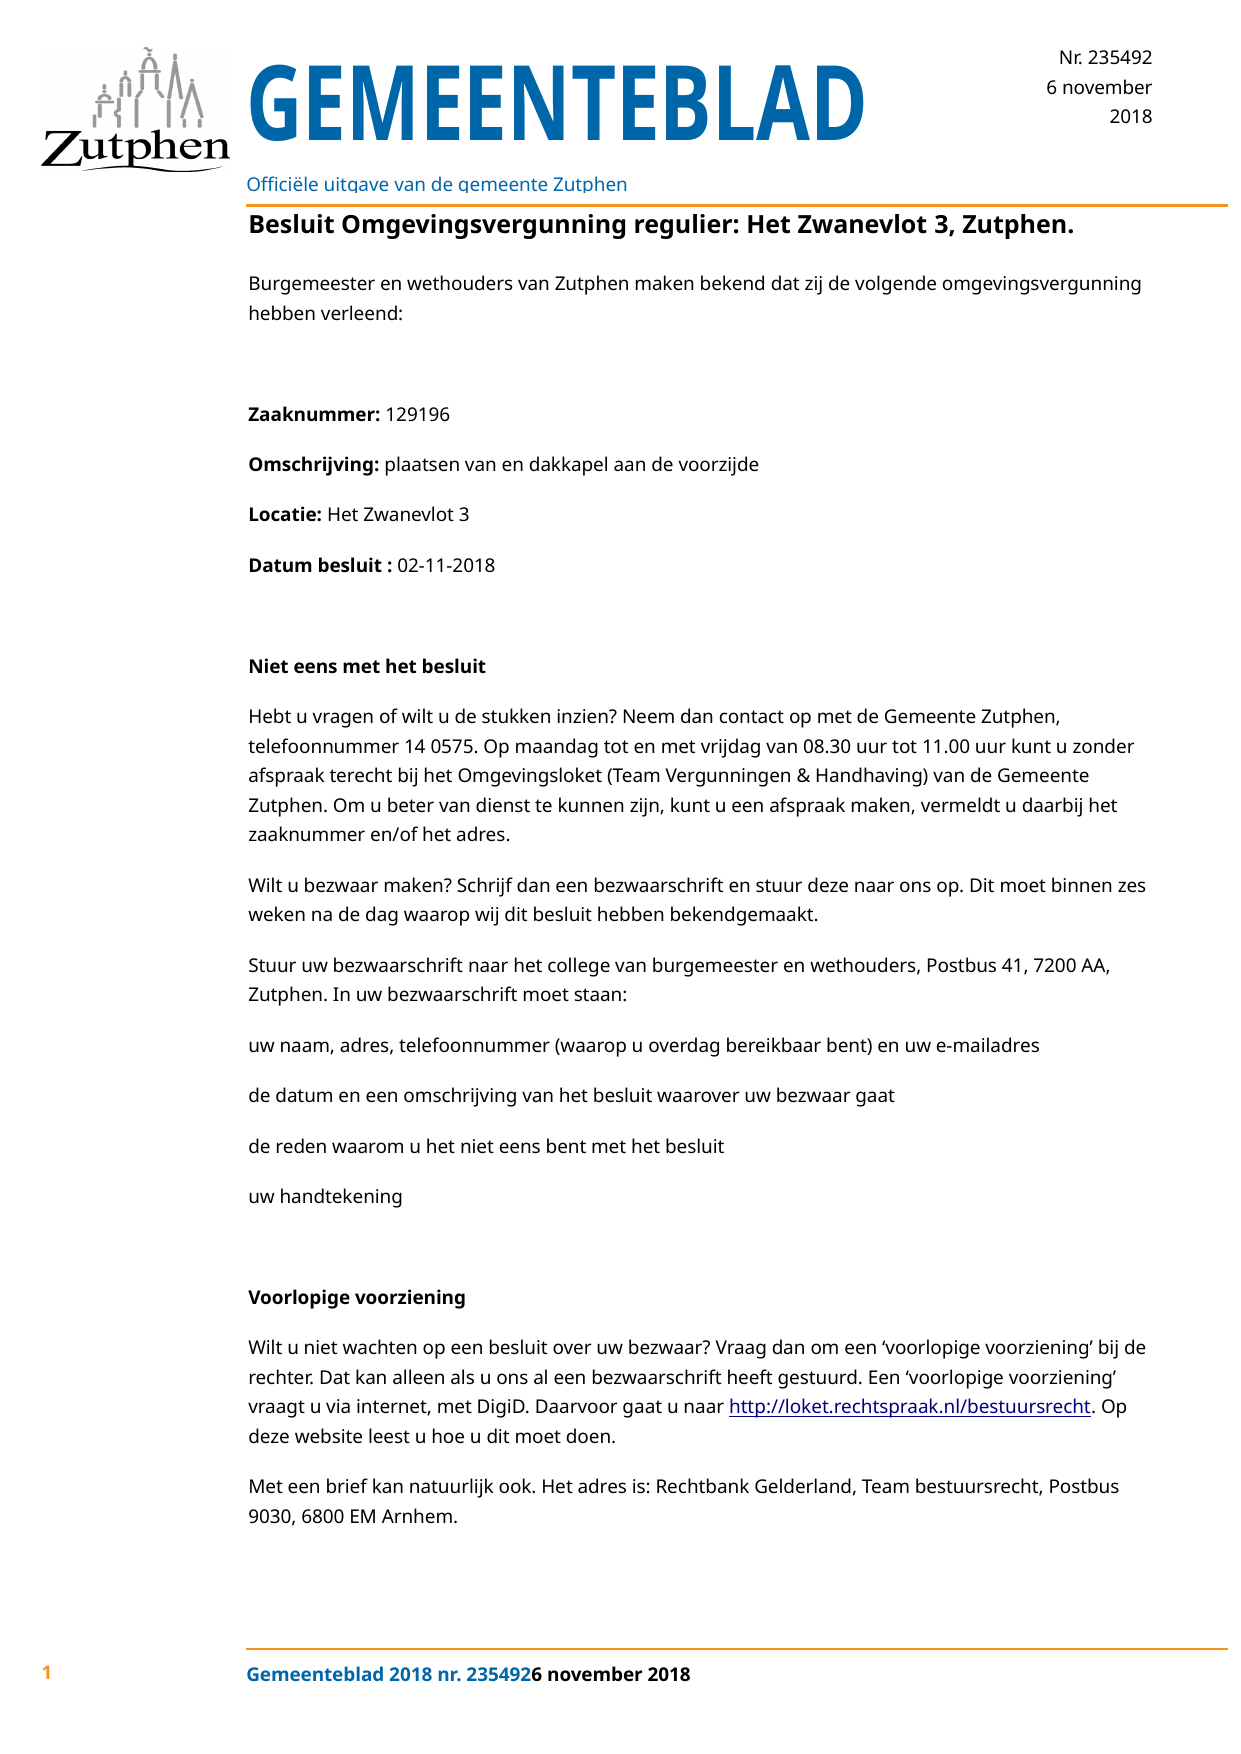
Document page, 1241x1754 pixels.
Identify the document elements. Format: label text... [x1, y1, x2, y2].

text Datum besluit : 02-11-2018 [248, 552, 1152, 578]
text Met een brief kan natuurlijk ook. Het adres is: Rechtbank Gelderland, Team bestuursrecht, Postbus 9030, 6800 EM Arnhem. [248, 1474, 1152, 1529]
text Omschrijving: plaatsen van en dakkapel aan de voorzijde [248, 451, 1152, 477]
text uw handtekening [248, 1183, 1152, 1209]
text Wilt u niet wachten op een besluit over uw bezwaar? Vraag dan om een ‘voorlopige voorziening’ bij de rechter. Dat kan alleen als u ons al een bezwaarschrift heeft gestuurd. Een ‘voorlopige voorziening’ vraagt u via internet, met DigiD. Daarvoor gaat u naar http://loket.rechtspraak.nl/bestuursrecht. Op deze website leest u hoe u dit moet doen. [248, 1334, 1152, 1449]
text Zaaknummer: 129196 [248, 401, 1152, 426]
text Stuur uw bezwaarschrift naar het college van burgemeester en wethouders, Postbus 41, 7200 AA, Zutphen. In uw bezwaarschrift moet staan: [248, 952, 1152, 1007]
text Besluit Omgevingsvergunning regulier: Het Zwanevlot 3, Zutphen. [248, 207, 1152, 241]
text uw naam, adres, telefoonnummer (waarop u overdag bereikbaar bent) en uw e-mailadres [248, 1032, 1152, 1058]
text Niet eens met het besluit [248, 653, 1152, 678]
text Hebt u vragen of wilt u de stukken inzien? Neem dan contact op met de Gemeente Zutphen, telefoonnummer 14 0575. Op maandag tot en met vrijdag van 08.30 uur tot 11.00 uur kunt u zonder afspraak terecht bij het Omgevingsloket (Team Vergunningen & Handhaving) van de Gemeente Zutphen. Om u beter van dienst te kunnen zijn, kunt u een afspraak maken, vermeldt u daarbij het zaaknummer en/of het adres. [248, 703, 1152, 847]
text Locatie: Het Zwanevlot 3 [248, 502, 1152, 527]
picture [41, 47, 231, 172]
text de reden waarom u het niet eens bent met het besluit [248, 1133, 1152, 1158]
text de datum en een omschrijving van het besluit waarover uw bezwaar gaat [248, 1082, 1152, 1108]
text Burgemeester en wethouders van Zutphen maken bekend dat zij de volgende omgevingsvergunning hebben verleend: [248, 270, 1152, 326]
text Wilt u bezwaar maken? Schrijf dan een bezwaarschrift en stuur deze naar ons op. Dit moet binnen zes weken na de dag waarop wij dit besluit hebben bekendgemaakt. [248, 872, 1152, 927]
text Voorlopige voorziening [248, 1284, 1152, 1310]
